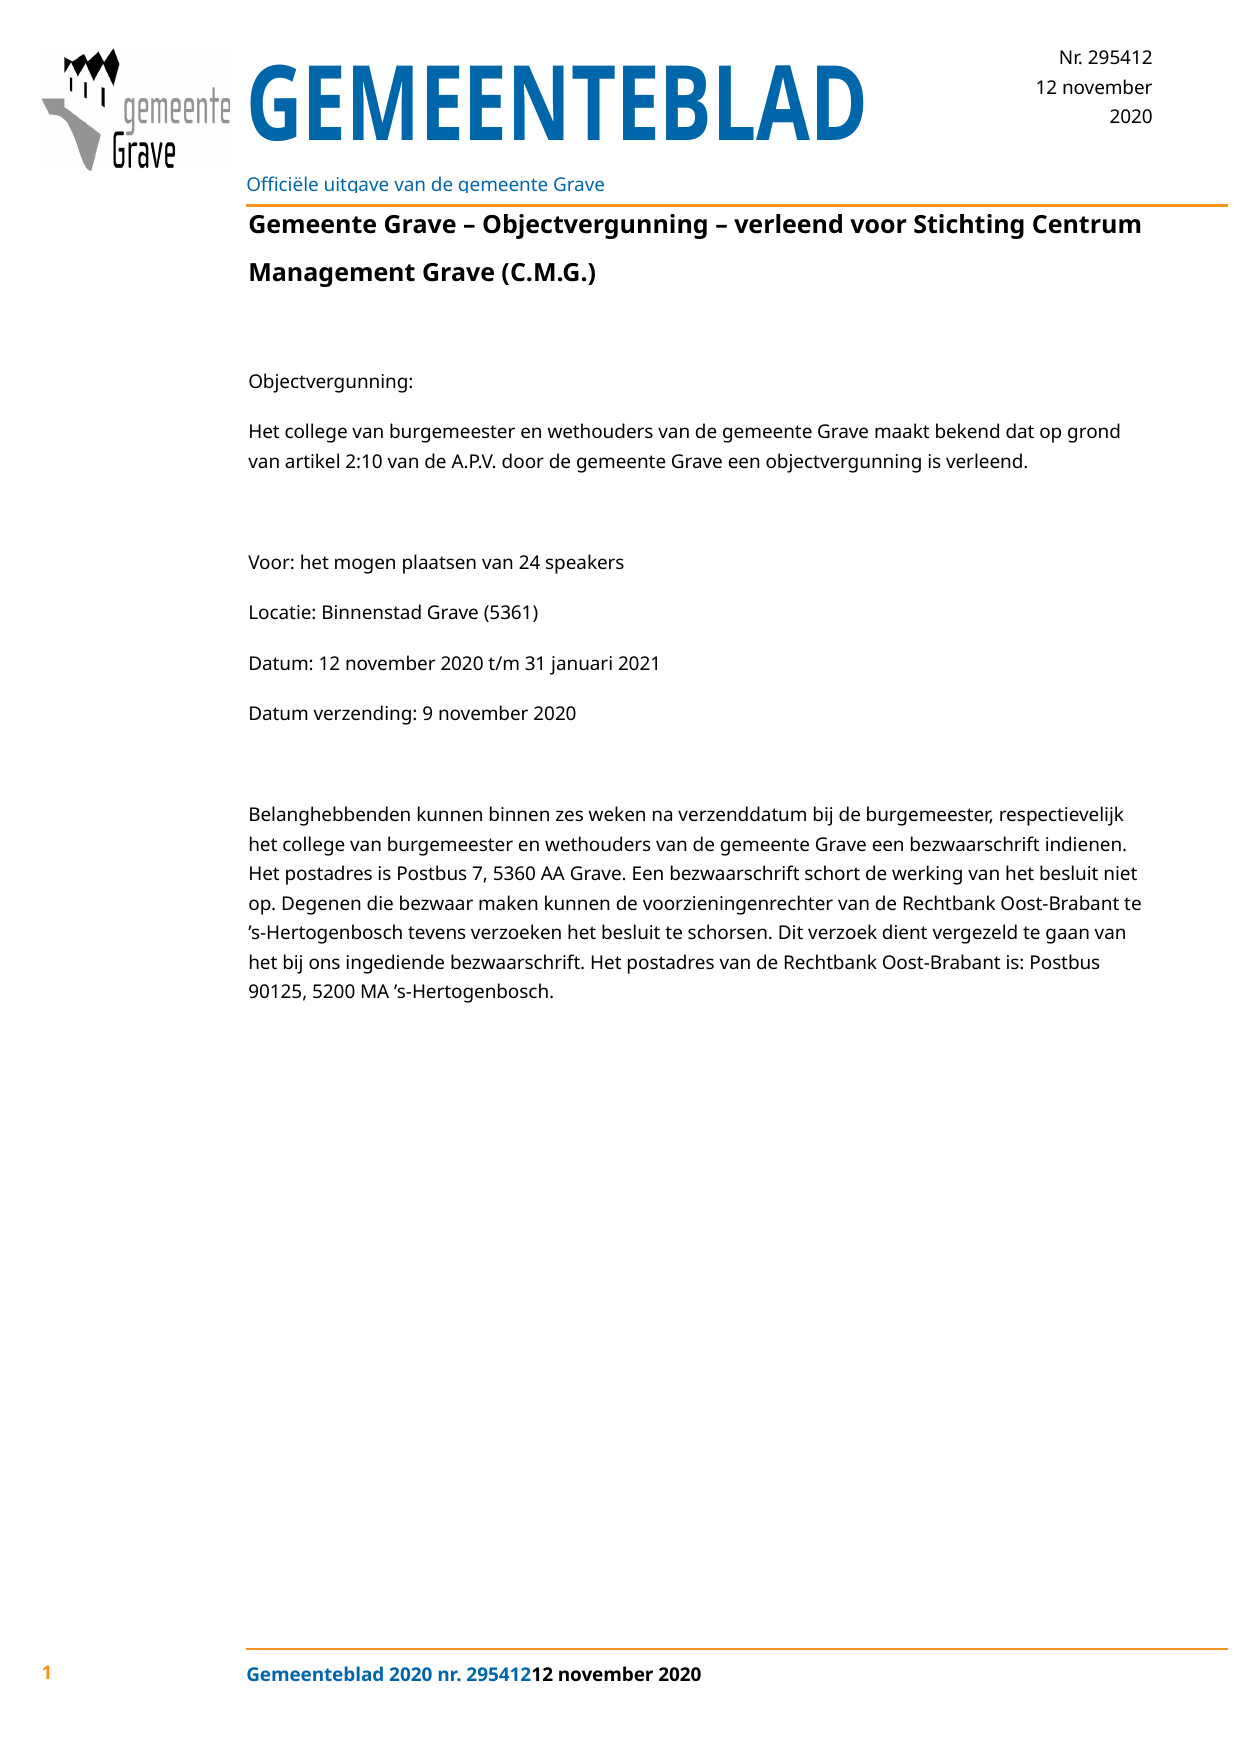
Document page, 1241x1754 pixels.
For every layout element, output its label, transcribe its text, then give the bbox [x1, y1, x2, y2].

picture [41, 47, 231, 172]
text Locatie: Binnenstad Grave (5361) [248, 599, 1152, 625]
text Datum verzending: 9 november 2020 [248, 700, 1152, 726]
text Belanghebbenden kunnen binnen zes weken na verzenddatum bij de burgemeester, respectievelijk het college van burgemeester en wethouders van de gemeente Grave een bezwaarschrift indienen. Het postadres is Postbus 7, 5360 AA Grave. Een bezwaarschrift schort de werking van het besluit niet op. Degenen die bezwaar maken kunnen de voorzieningenrechter van de Rechtbank Oost-Brabant te ’s-Hertogenbosch tevens verzoeken het besluit te schorsen. Dit verzoek dient vergezeld te gaan van het bij ons ingediende bezwaarschrift. Het postadres van de Rechtbank Oost-Brabant is: Postbus 90125, 5200 MA ’s-Hertogenbosch. [248, 801, 1152, 1004]
text Datum: 12 november 2020 t/m 31 januari 2021 [248, 650, 1152, 676]
text Objectvergunning: [248, 368, 1152, 394]
text Voor: het mogen plaatsen van 24 speakers [248, 549, 1152, 575]
text Het college van burgemeester en wethouders van de gemeente Grave maakt bekend dat op grond van artikel 2:10 van de A.P.V. door de gemeente Grave een objectvergunning is verleend. [248, 419, 1152, 474]
text Gemeente Grave – Objectvergunning – verleend voor Stichting Centrum Management Grave (C.M.G.) [248, 207, 1152, 288]
